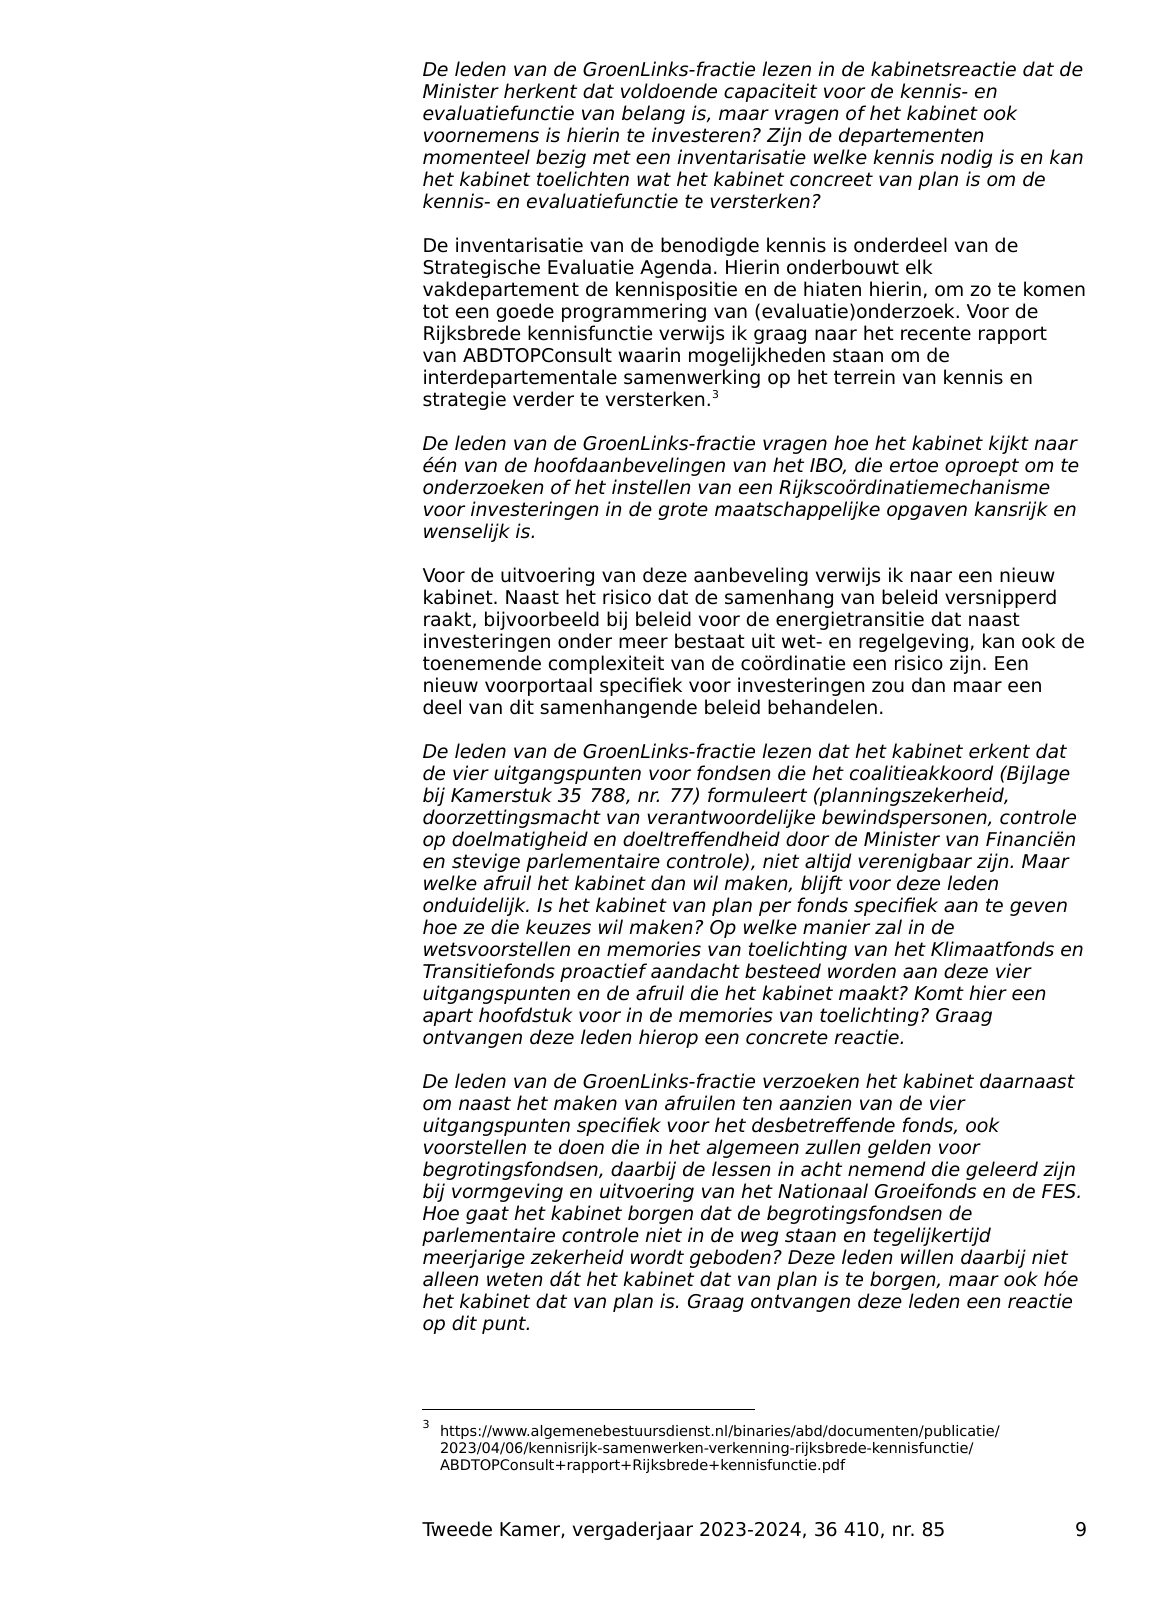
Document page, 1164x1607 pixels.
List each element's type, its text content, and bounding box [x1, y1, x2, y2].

text De leden van de GroenLinks-fractie vragen hoe het kabinet kijkt naar één van de hoofdaanbevelingen van het IBO, die ertoe oproept om te onderzoeken of het instellen van een Rijkscoördinatiemechanisme voor investeringen in de grote maatschappelijke opgaven kansrijk en wenselijk is. [422, 433, 1087, 543]
text https://www.algemenebestuursdienst.nl/binaries/abd/documenten/publicatie/2023/04/06/kennisrijk-samenwerken-verkenning-rijksbrede-kennisfunctie/ABDTOPConsult+rapport+Rijksbrede+kennisfunctie.pdf [422, 1418, 1087, 1474]
text De leden van de GroenLinks-fractie lezen in de kabinetsreactie dat de Minister herkent dat voldoende capaciteit voor de kennis- en evaluatiefunctie van belang is, maar vragen of het kabinet ook voornemens is hierin te investeren? Zijn de departementen momenteel bezig met een inventarisatie welke kennis nodig is en kan het kabinet toelichten wat het kabinet concreet van plan is om de kennis- en evaluatiefunctie te versterken? [422, 59, 1087, 213]
text De inventarisatie van de benodigde kennis is onderdeel van de Strategische Evaluatie Agenda. Hierin onderbouwt elk vakdepartement de kennispositie en de hiaten hierin, om zo te komen tot een goede programmering van (evaluatie)onderzoek. Voor de Rijksbrede kennisfunctie verwijs ik graag naar het recente rapport van ABDTOPConsult waarin mogelijkheden staan om de interdepartementale samenwerking op het terrein van kennis en strategie verder te versterken. [422, 235, 1087, 411]
text De leden van de GroenLinks-fractie lezen dat het kabinet erkent dat de vier uitgangspunten voor fondsen die het coalitieakkoord (Bijlage bij Kamerstuk 35 788, nr. 77) formuleert (planningszekerheid, doorzettingsmacht van verantwoordelijke bewindspersonen, controle op doelmatigheid en doeltreffendheid door de Minister van Financiën en stevige parlementaire controle), niet altijd verenigbaar zijn. Maar welke afruil het kabinet dan wil maken, blijft voor deze leden onduidelijk. Is het kabinet van plan per fonds specifiek aan te geven hoe ze die keuzes wil maken? Op welke manier zal in de wetsvoorstellen en memories van toelichting van het Klimaatfonds en Transitiefonds proactief aandacht besteed worden aan deze vier uitgangspunten en de afruil die het kabinet maakt? Komt hier een apart hoofdstuk voor in de memories van toelichting? Graag ontvangen deze leden hierop een concrete reactie. [422, 741, 1087, 1049]
text De leden van de GroenLinks-fractie verzoeken het kabinet daarnaast om naast het maken van afruilen ten aanzien van de vier uitgangspunten specifiek voor het desbetreffende fonds, ook voorstellen te doen die in het algemeen zullen gelden voor begrotingsfondsen, daarbij de lessen in acht nemend die geleerd zijn bij vormgeving en uitvoering van het Nationaal Groeifonds en de FES. Hoe gaat het kabinet borgen dat de begrotingsfondsen de parlementaire controle niet in de weg staan en tegelijkertijd meerjarige zekerheid wordt geboden? Deze leden willen daarbij niet alleen weten dát het kabinet dat van plan is te borgen, maar ook hóe het kabinet dat van plan is. Graag ontvangen deze leden een reactie op dit punt. [422, 1071, 1087, 1335]
text Voor de uitvoering van deze aanbeveling verwijs ik naar een nieuw kabinet. Naast het risico dat de samenhang van beleid versnipperd raakt, bijvoorbeeld bij beleid voor de energietransitie dat naast investeringen onder meer bestaat uit wet- en regelgeving, kan ook de toenemende complexiteit van de coördinatie een risico zijn. Een nieuw voorportaal specifiek voor investeringen zou dan maar een deel van dit samenhangende beleid behandelen. [422, 565, 1087, 719]
